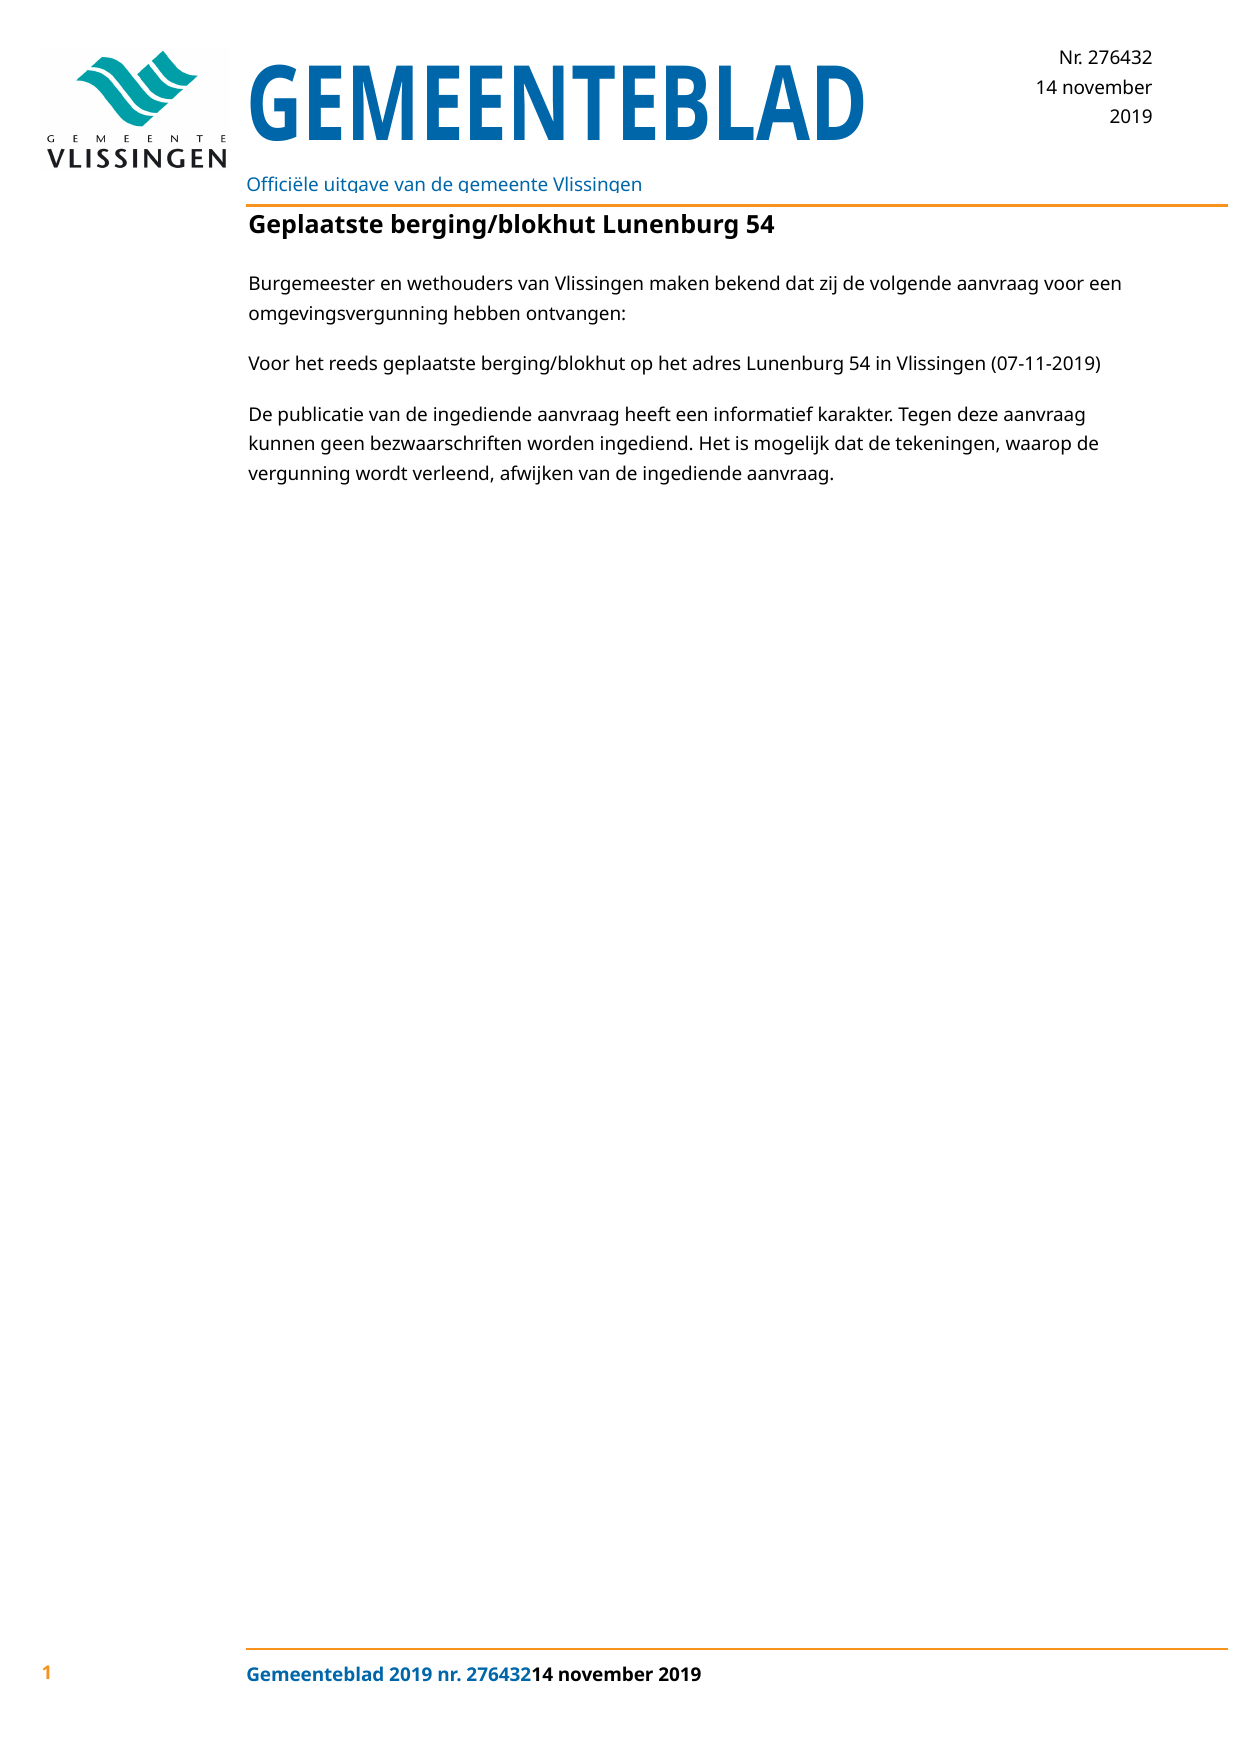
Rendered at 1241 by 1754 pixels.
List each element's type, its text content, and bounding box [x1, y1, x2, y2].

text Voor het reeds geplaatste berging/blokhut op het adres Lunenburg 54 in Vlissingen (07-11-2019) [248, 350, 1152, 376]
text Burgemeester en wethouders van Vlissingen maken bekend dat zij de volgende aanvraag voor een omgevingsvergunning hebben ontvangen: [248, 270, 1152, 326]
picture [41, 47, 231, 172]
text De publicatie van de ingediende aanvraag heeft een informatief karakter. Tegen deze aanvraag kunnen geen bezwaarschriften worden ingediend. Het is mogelijk dat de tekeningen, waarop de vergunning wordt verleend, afwijken van de ingediende aanvraag. [248, 401, 1152, 486]
text Geplaatste berging/blokhut Lunenburg 54 [248, 207, 1152, 241]
